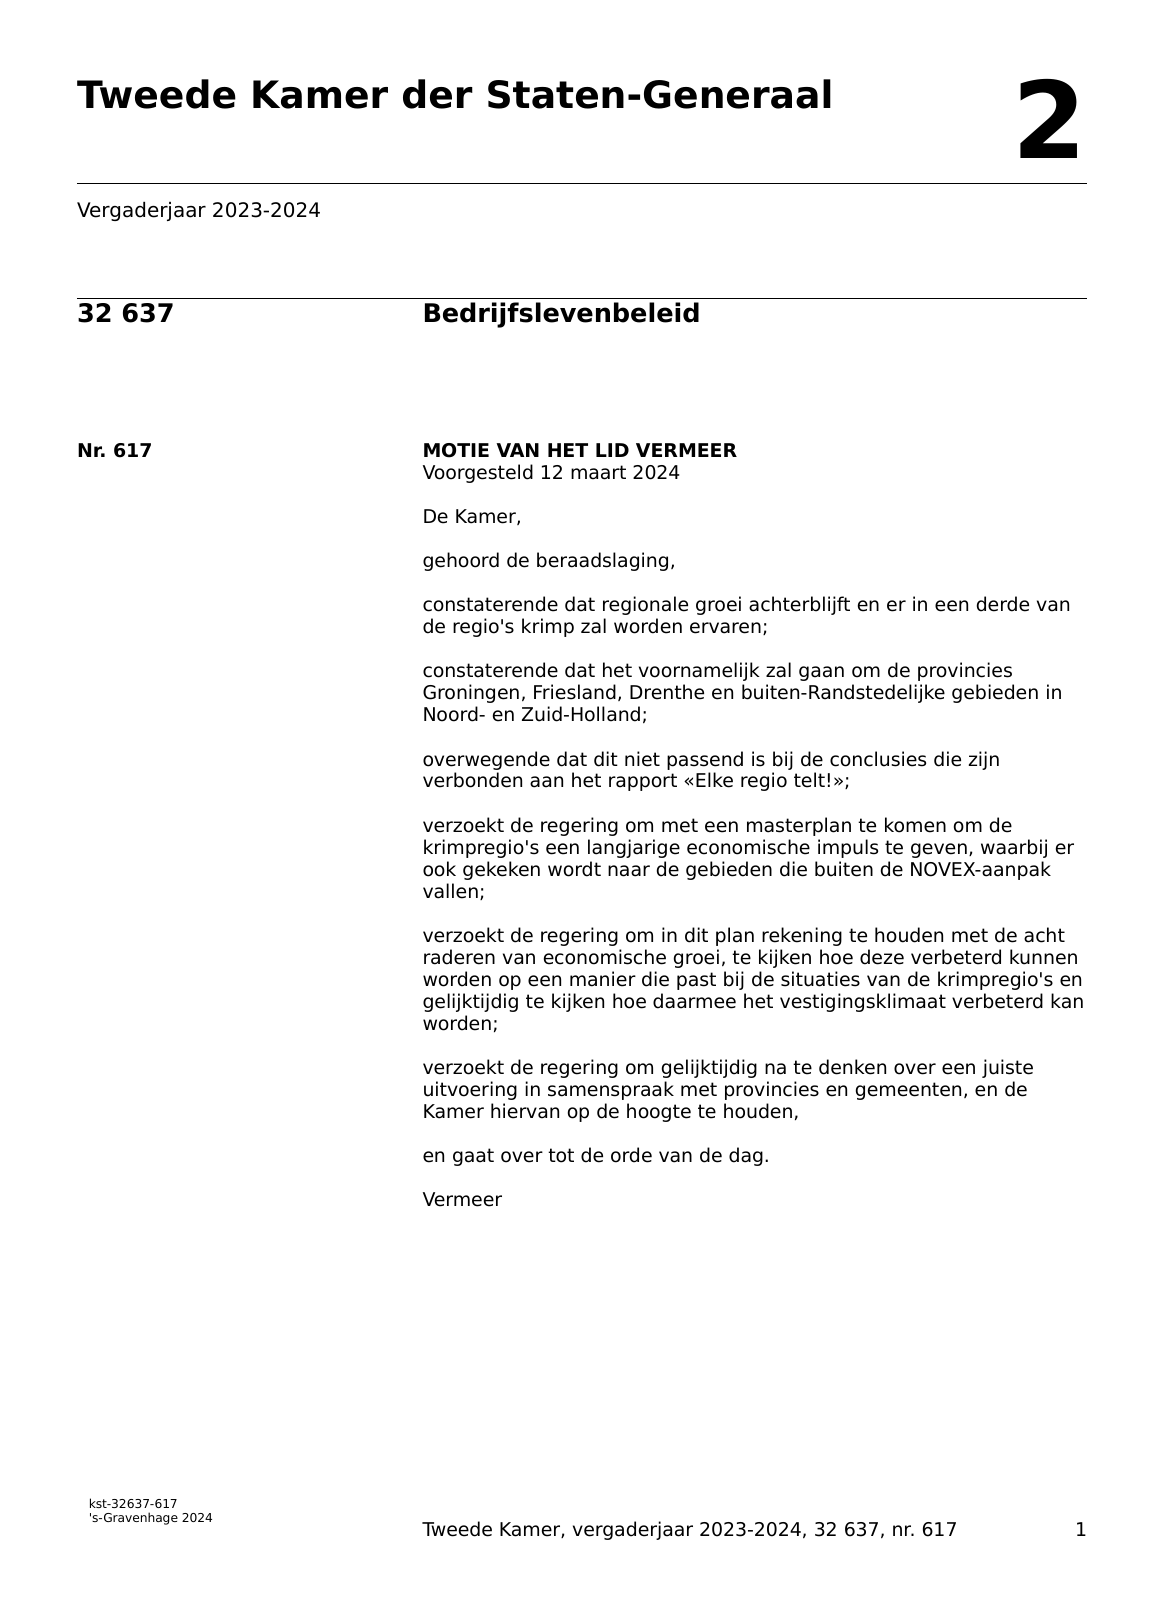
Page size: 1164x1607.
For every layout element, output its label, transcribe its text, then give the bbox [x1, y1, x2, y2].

table_header Tweede Kamer der Staten-Generaal [77, 59, 886, 183]
subtitle Nr. 617 MOTIE VAN HET LID VERMEER [77, 440, 1087, 462]
text overwegende dat dit niet passend is bij de conclusies die zijn verbonden aan het rapport «Elke regio telt!»; [422, 748, 1087, 792]
subtitle 32 637 Bedrijfslevenbeleid [77, 299, 1087, 329]
text verzoekt de regering om gelijktijdig na te denken over een juiste uitvoering in samenspraak met provincies en gemeenten, en de Kamer hiervan op de hoogte te houden, [422, 1057, 1087, 1123]
text kst-32637-617 [88, 1497, 323, 1511]
text gehoord de beraadslaging, [422, 550, 1087, 572]
text verzoekt de regering om in dit plan rekening te houden met de acht raderen van economische groei, te kijken hoe deze verbeterd kunnen worden op een manier die past bij de situaties van de krimpregio's en gelijktijdig te kijken hoe daarmee het vestigingsklimaat verbeterd kan worden; [422, 925, 1087, 1034]
text constaterende dat regionale groei achterblijft en er in een derde van de regio's krimp zal worden ervaren; [422, 594, 1087, 638]
text 's-Gravenhage 2024 [88, 1511, 323, 1525]
text constaterende dat het voornamelijk zal gaan om de provincies Groningen, Friesland, Drenthe en buiten-Randstedelijke gebieden in Noord- en Zuid-Holland; [422, 660, 1087, 726]
text en gaat over tot de orde van de dag. [422, 1145, 1087, 1167]
text De Kamer, [422, 506, 1087, 528]
table_cell Vergaderjaar 2023-2024 [77, 184, 1087, 298]
text Voorgesteld 12 maart 2024 [422, 462, 1087, 484]
text Vermeer [422, 1189, 1087, 1211]
text verzoekt de regering om met een masterplan te komen om de krimpregio's een langjarige economische impuls te geven, waarbij er ook gekeken wordt naar de gebieden die buiten de NOVEX-aanpak vallen; [422, 814, 1087, 902]
table_header 2 [886, 59, 1087, 183]
